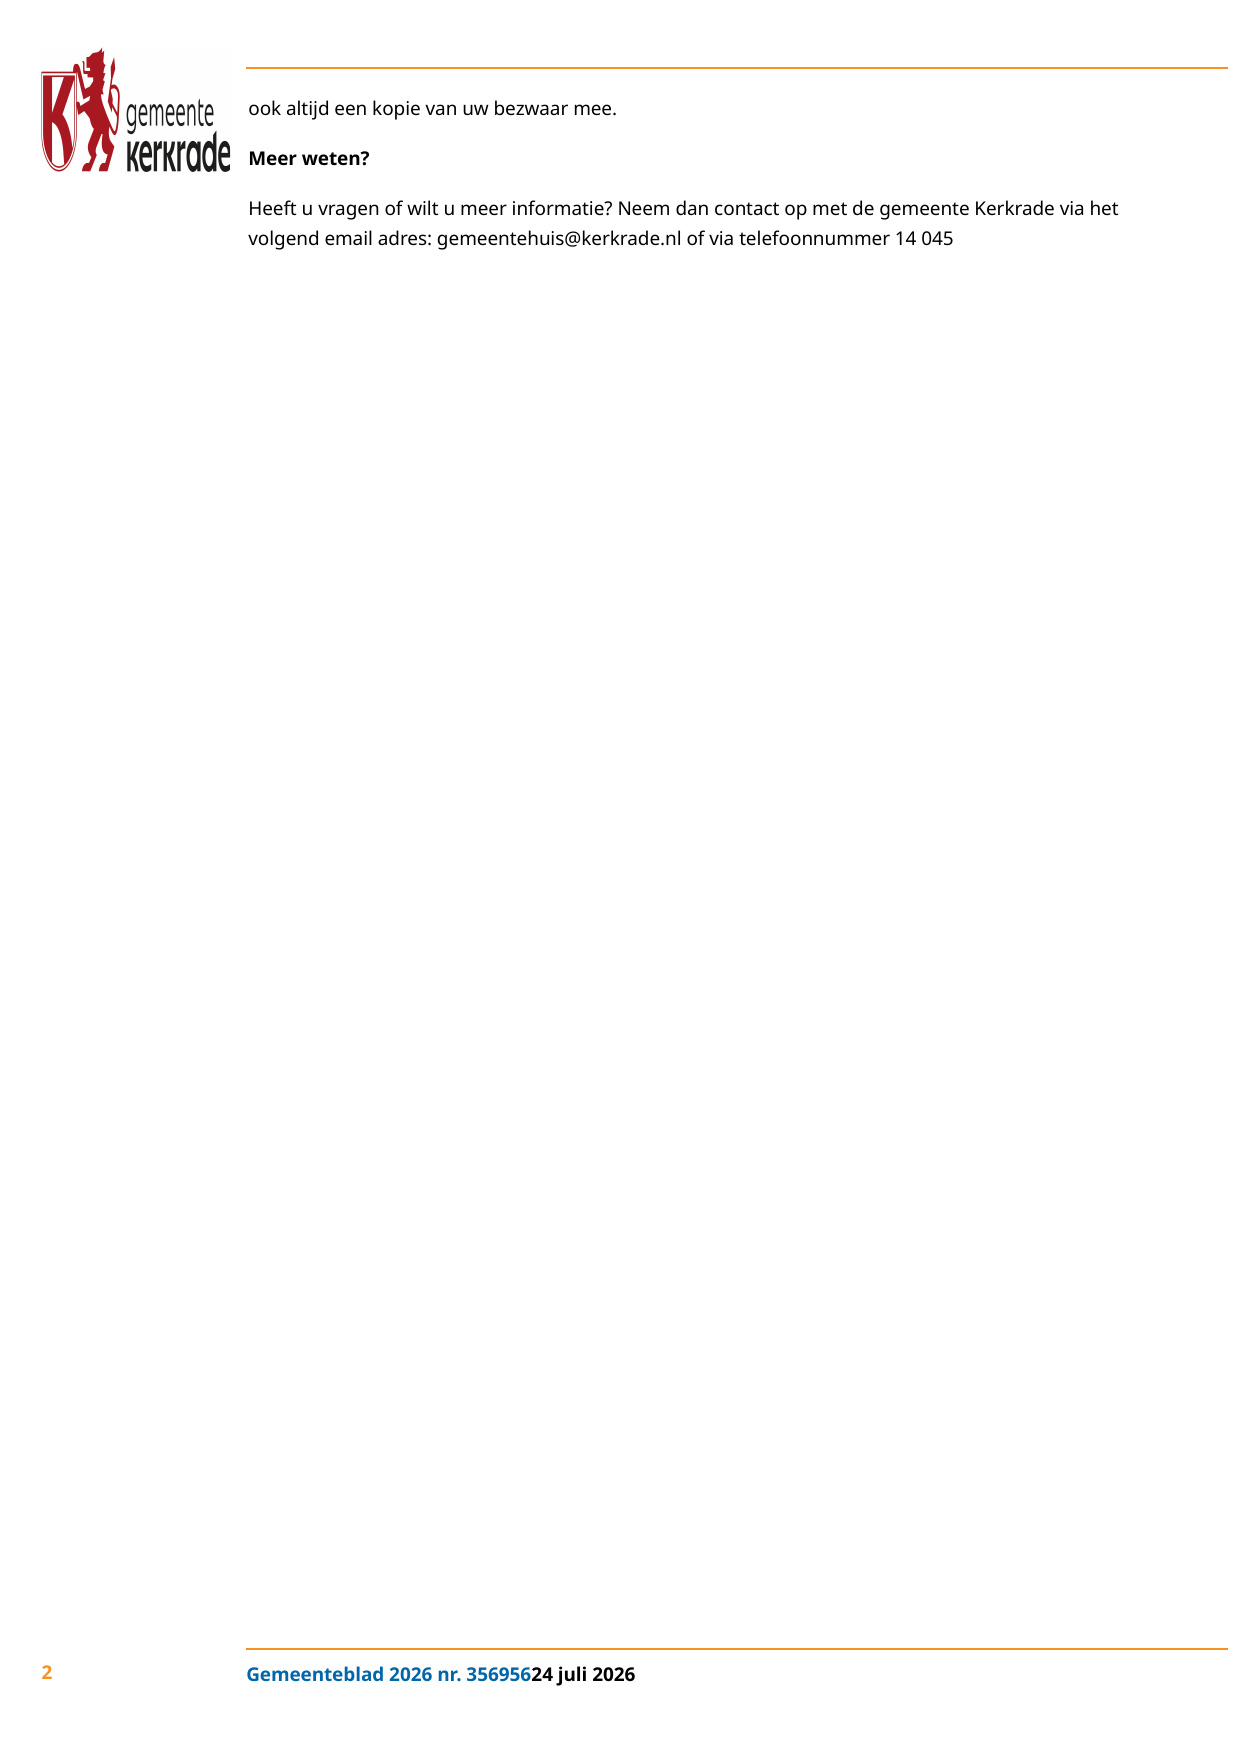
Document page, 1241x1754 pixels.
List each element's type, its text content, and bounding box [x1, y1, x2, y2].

text Meer weten? [248, 145, 1152, 171]
picture [41, 47, 231, 172]
text ook altijd een kopie van uw bezwaar mee. [248, 95, 1152, 121]
text Heeft u vragen of wilt u meer informatie? Neem dan contact op met de gemeente Kerkrade via het volgend email adres: gemeentehuis@kerkrade.nl of via telefoonnummer 14 045 [248, 196, 1152, 251]
